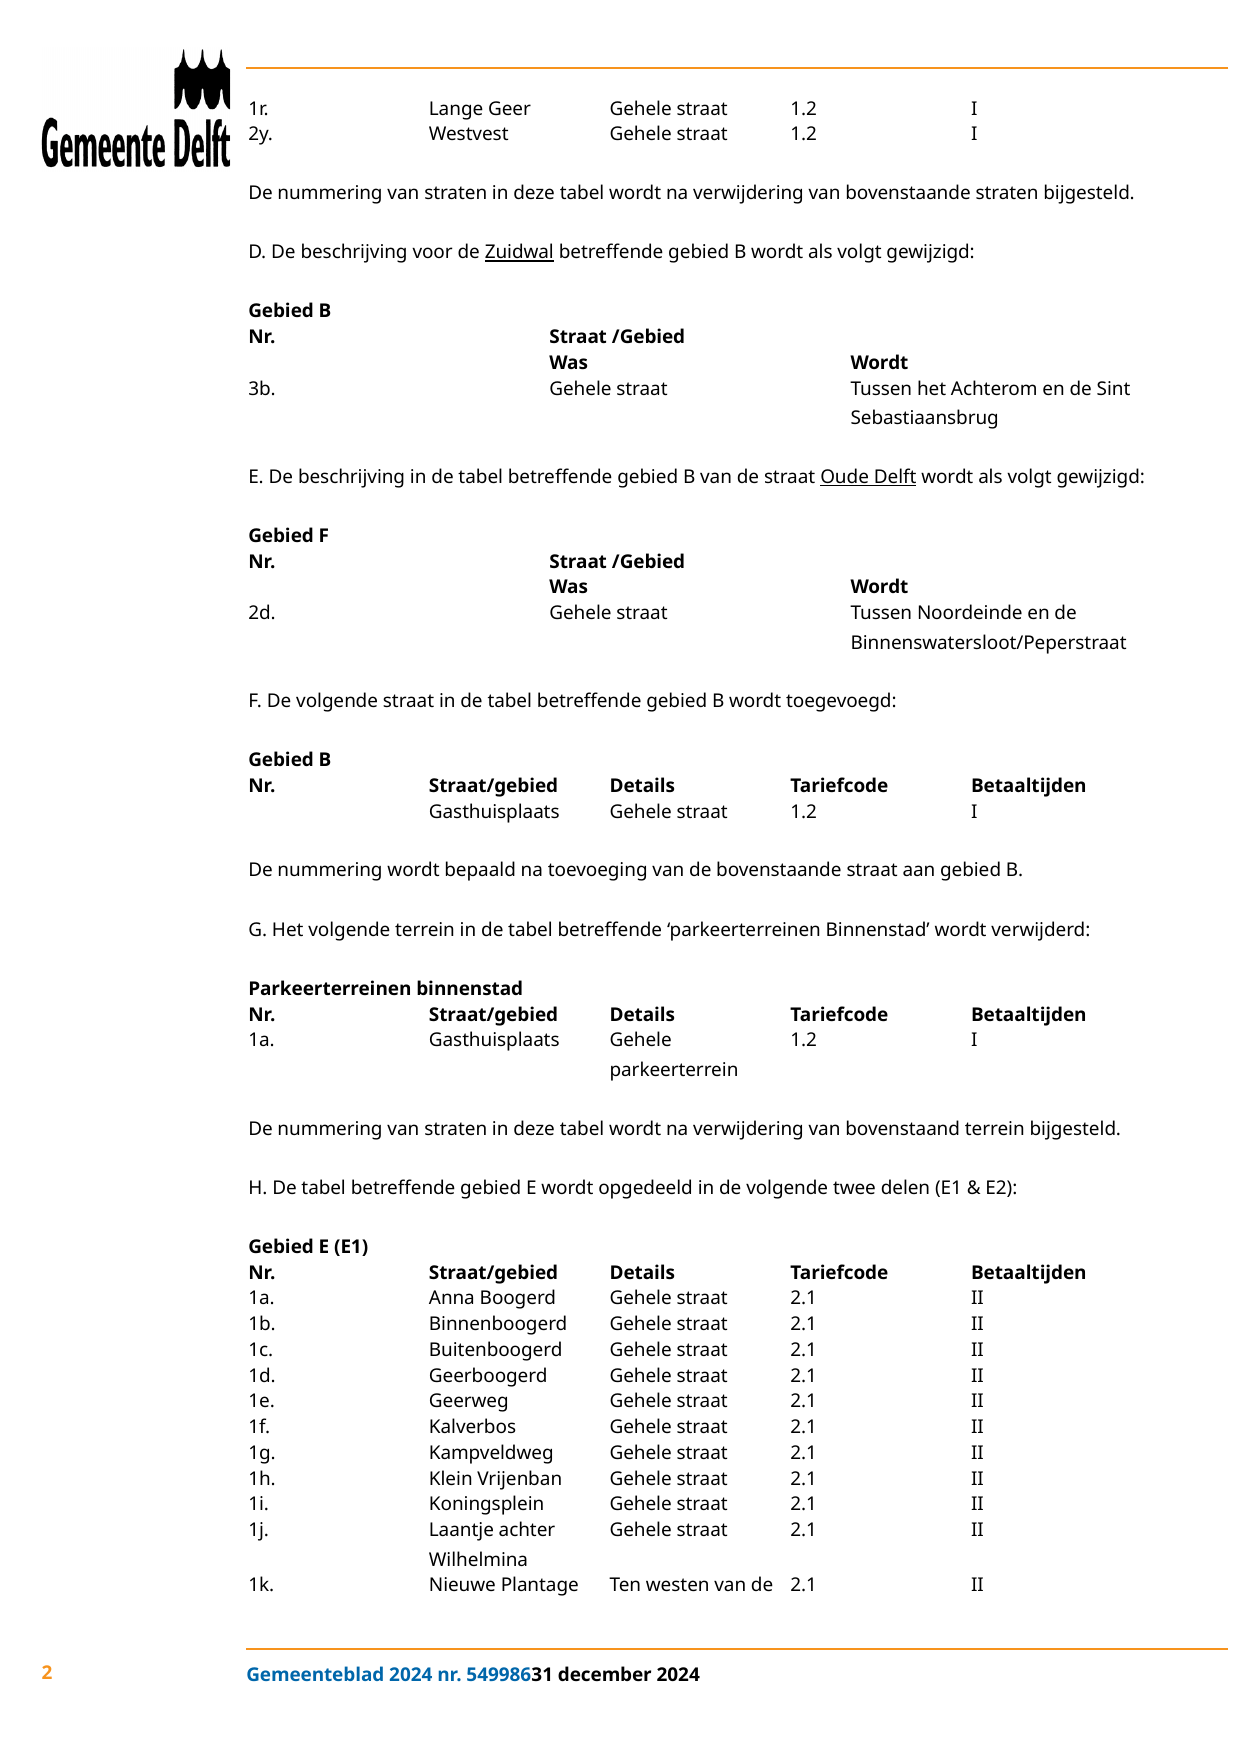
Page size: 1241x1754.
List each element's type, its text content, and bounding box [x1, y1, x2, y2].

table_cell Tussen Noordeinde en de Binnenswatersloot/Peperstraat [850, 599, 1152, 654]
table_cell [248, 349, 549, 375]
table_cell 2.1 [790, 1439, 971, 1465]
table_cell Geerboogerd [429, 1362, 609, 1387]
text E. De beschrijving in de tabel betreffende gebied B van de straat Oude Delft wordt als volgt gewijzigd: [248, 463, 1152, 488]
table_cell 1e. [248, 1388, 429, 1413]
table_cell Gasthuisplaats [429, 798, 609, 824]
table_cell Anna Boogerd [429, 1285, 609, 1310]
table_cell Gehele straat [609, 1465, 790, 1490]
table_cell Gasthuisplaats [429, 1027, 609, 1082]
table_cell II [971, 1465, 1152, 1490]
table_cell Kalverbos [429, 1413, 609, 1439]
table_cell Ten westen van de [609, 1571, 790, 1597]
table_cell 2.1 [790, 1336, 971, 1362]
text D. De beschrijving voor de Zuidwal betreffende gebied B wordt als volgt gewijzigd: [248, 238, 1152, 264]
table_cell Betaaltijden [971, 1259, 1152, 1284]
table_cell 1g. [248, 1439, 429, 1465]
table_cell 1i. [248, 1490, 429, 1516]
table_cell Geerweg [429, 1388, 609, 1413]
table_cell Kampveldweg [429, 1439, 609, 1465]
table_cell Gehele straat [609, 95, 790, 121]
table_cell Straat /Gebied [549, 323, 1152, 349]
table_cell Nr. [248, 773, 429, 798]
table_cell Details [609, 1001, 790, 1027]
table_header Gebied B [248, 298, 1152, 323]
text G. Het volgende terrein in de tabel betreffende ‘parkeerterreinen Binnenstad’ wordt verwijderd: [248, 916, 1152, 942]
table_cell II [971, 1490, 1152, 1516]
table_cell 1.2 [790, 1027, 971, 1082]
table_cell 1.2 [790, 798, 971, 824]
table_cell II [971, 1571, 1152, 1597]
text De nummering van straten in deze tabel wordt na verwijdering van bovenstaande straten bijgesteld. [248, 179, 1152, 205]
table_header Gebied B [248, 747, 1152, 772]
table_cell 2d. [248, 599, 549, 654]
table_cell [248, 798, 429, 824]
table_cell Gehele straat [609, 1388, 790, 1413]
table_cell Buitenboogerd [429, 1336, 609, 1362]
table_cell Klein Vrijenban [429, 1465, 609, 1490]
table_header Parkeerterreinen binnenstad [248, 975, 1152, 1001]
text De nummering van straten in deze tabel wordt na verwijdering van bovenstaand terrein bijgesteld. [248, 1115, 1152, 1140]
table_cell Nr. [248, 1259, 429, 1284]
table_cell Wordt [850, 574, 1152, 599]
table_cell Tariefcode [790, 1001, 971, 1027]
table_cell Gehele straat [609, 1362, 790, 1387]
table_cell Nieuwe Plantage [429, 1571, 609, 1597]
table_cell II [971, 1413, 1152, 1439]
table_cell Nr. [248, 323, 549, 349]
table_cell Gehele straat [609, 1413, 790, 1439]
table_cell [248, 574, 549, 599]
table_cell 1h. [248, 1465, 429, 1490]
table_cell I [971, 1027, 1152, 1082]
picture [41, 47, 231, 172]
table_cell 2.1 [790, 1285, 971, 1310]
table_cell Gehele straat [609, 1439, 790, 1465]
table_cell Gehele straat [609, 121, 790, 146]
table_cell II [971, 1516, 1152, 1571]
table_cell 2.1 [790, 1388, 971, 1413]
table_cell Gehele straat [609, 1516, 790, 1571]
table_cell 1d. [248, 1362, 429, 1387]
table_cell 1.2 [790, 121, 971, 146]
table_cell Tariefcode [790, 773, 971, 798]
table_cell 2y. [248, 121, 429, 146]
table_cell 1b. [248, 1310, 429, 1336]
table_cell II [971, 1388, 1152, 1413]
table_cell 2.1 [790, 1362, 971, 1387]
table_cell Gehele straat [549, 599, 850, 654]
text H. De tabel betreffende gebied E wordt opgedeeld in de volgende twee delen (E1 & E2): [248, 1174, 1152, 1199]
text F. De volgende straat in de tabel betreffende gebied B wordt toegevoegd: [248, 687, 1152, 713]
table_cell 2.1 [790, 1516, 971, 1571]
table_cell Gehele straat [609, 1336, 790, 1362]
table_cell Tussen het Achterom en de Sint Sebastiaansbrug [850, 375, 1152, 430]
table_cell Westvest [429, 121, 609, 146]
table_cell Gehele straat [549, 375, 850, 430]
table_cell 2.1 [790, 1310, 971, 1336]
table_cell 1.2 [790, 95, 971, 121]
table_cell II [971, 1285, 1152, 1310]
table_cell Details [609, 773, 790, 798]
table_cell Gehele parkeerterrein [609, 1027, 790, 1082]
table_cell 1a. [248, 1027, 429, 1082]
table_cell I [971, 121, 1152, 146]
table_cell 2.1 [790, 1490, 971, 1516]
table_cell II [971, 1439, 1152, 1465]
table_cell 1c. [248, 1336, 429, 1362]
table_cell 1r. [248, 95, 429, 121]
table_cell Details [609, 1259, 790, 1284]
table_cell Nr. [248, 1001, 429, 1027]
table_cell Gehele straat [609, 1285, 790, 1310]
table_cell Koningsplein [429, 1490, 609, 1516]
table_cell Straat/gebied [429, 1259, 609, 1284]
table_cell 2.1 [790, 1465, 971, 1490]
table_cell Straat /Gebied [549, 548, 1152, 573]
table_cell II [971, 1310, 1152, 1336]
table_cell Was [549, 574, 850, 599]
table_cell Laantje achter Wilhelmina [429, 1516, 609, 1571]
table_cell Was [549, 349, 850, 375]
table_cell Straat/gebied [429, 1001, 609, 1027]
table_cell II [971, 1336, 1152, 1362]
table_cell Gehele straat [609, 1490, 790, 1516]
table_cell 1j. [248, 1516, 429, 1571]
table_cell 3b. [248, 375, 549, 430]
table_cell Betaaltijden [971, 1001, 1152, 1027]
table_cell Tariefcode [790, 1259, 971, 1284]
table_cell 2.1 [790, 1571, 971, 1597]
table_cell Gehele straat [609, 1310, 790, 1336]
table_cell Betaaltijden [971, 773, 1152, 798]
table_cell Wordt [850, 349, 1152, 375]
table_cell 2.1 [790, 1413, 971, 1439]
table_cell II [971, 1362, 1152, 1387]
table_cell Binnenboogerd [429, 1310, 609, 1336]
table_cell Straat/gebied [429, 773, 609, 798]
text De nummering wordt bepaald na toevoeging van de bovenstaande straat aan gebied B. [248, 857, 1152, 882]
table_header Gebied E (E1) [248, 1233, 1152, 1259]
table_cell Gehele straat [609, 798, 790, 824]
table_cell Nr. [248, 548, 549, 573]
table_cell 1f. [248, 1413, 429, 1439]
table_header Gebied F [248, 522, 1152, 548]
table_cell 1k. [248, 1571, 429, 1597]
table_cell I [971, 798, 1152, 824]
table_cell 1a. [248, 1285, 429, 1310]
table_cell I [971, 95, 1152, 121]
table_cell Lange Geer [429, 95, 609, 121]
